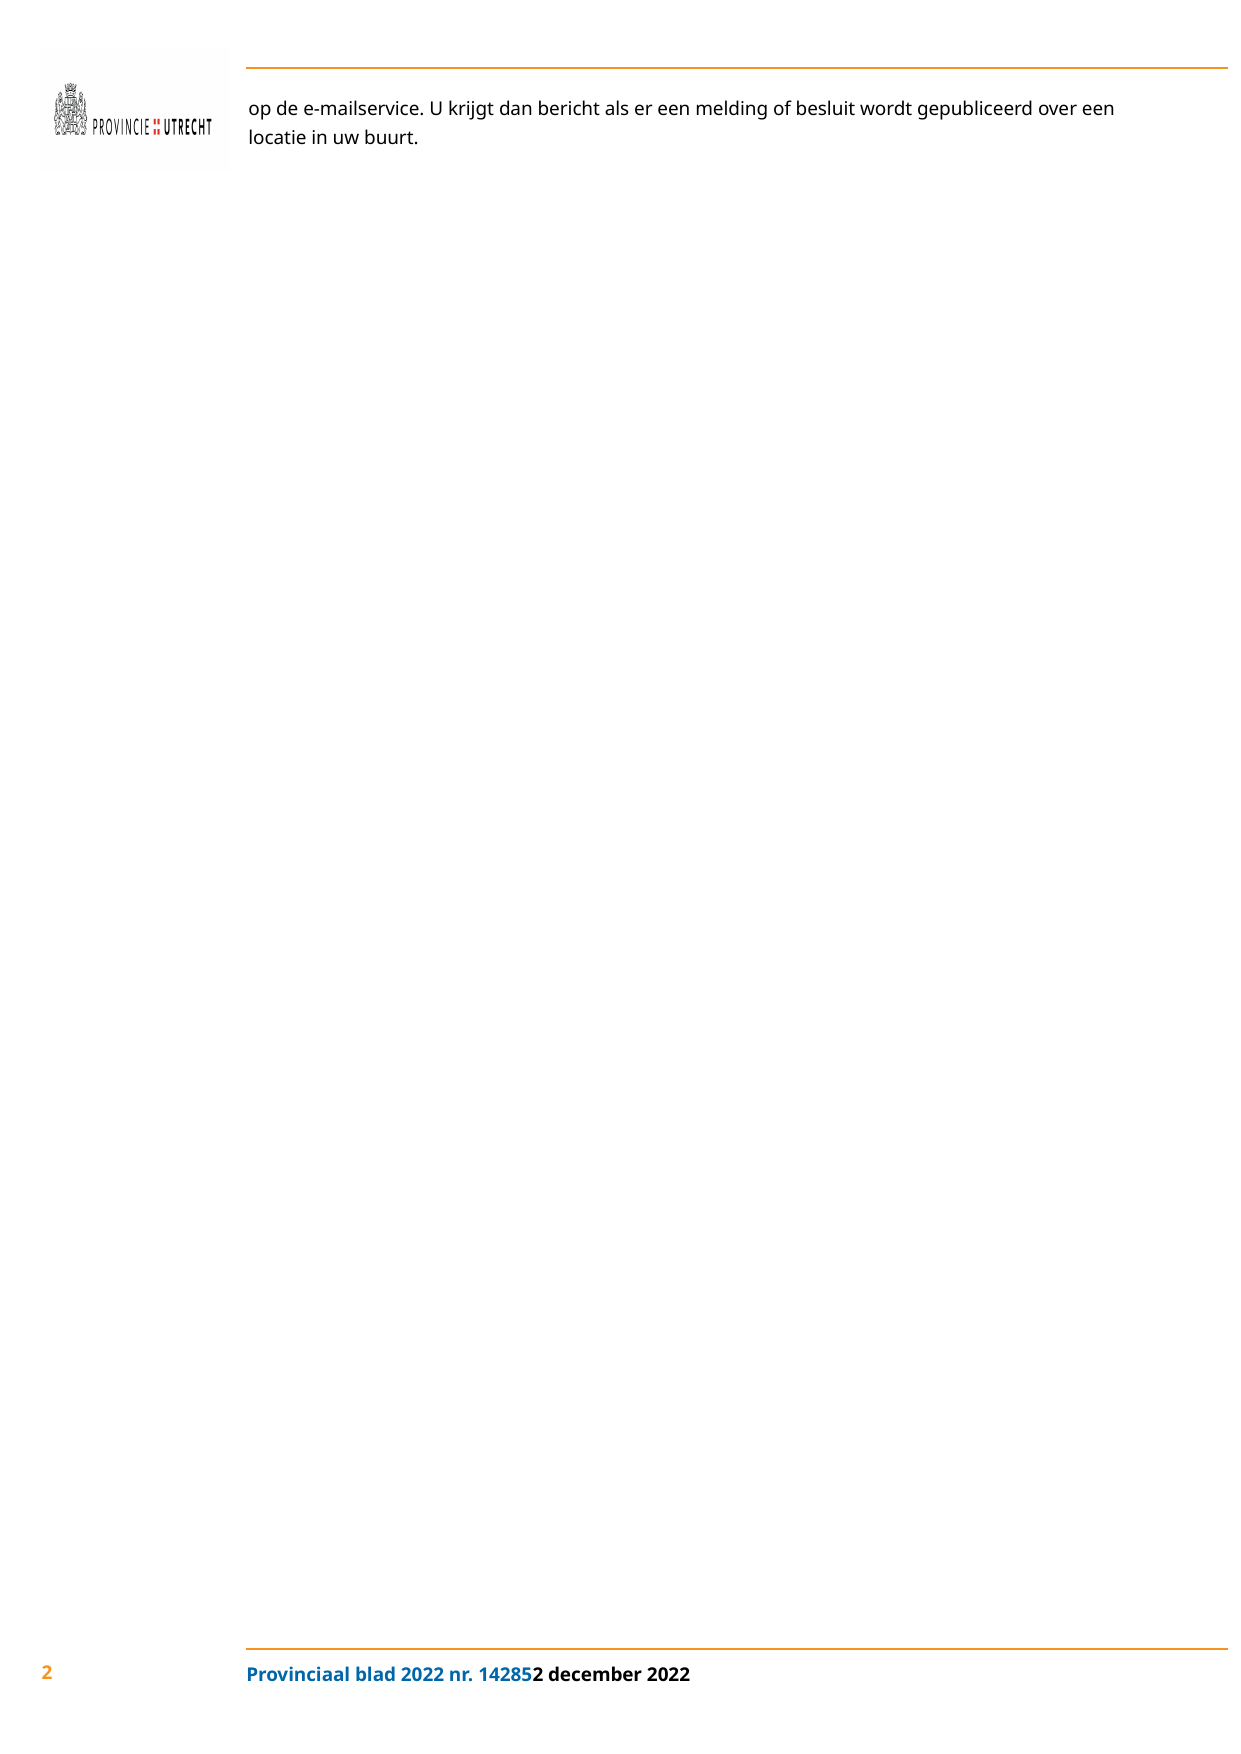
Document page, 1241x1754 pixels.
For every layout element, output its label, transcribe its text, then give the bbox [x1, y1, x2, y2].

picture [41, 47, 231, 172]
text op de e-mailservice. U krijgt dan bericht als er een melding of besluit wordt gepubliceerd over een locatie in uw buurt. [248, 95, 1152, 150]
